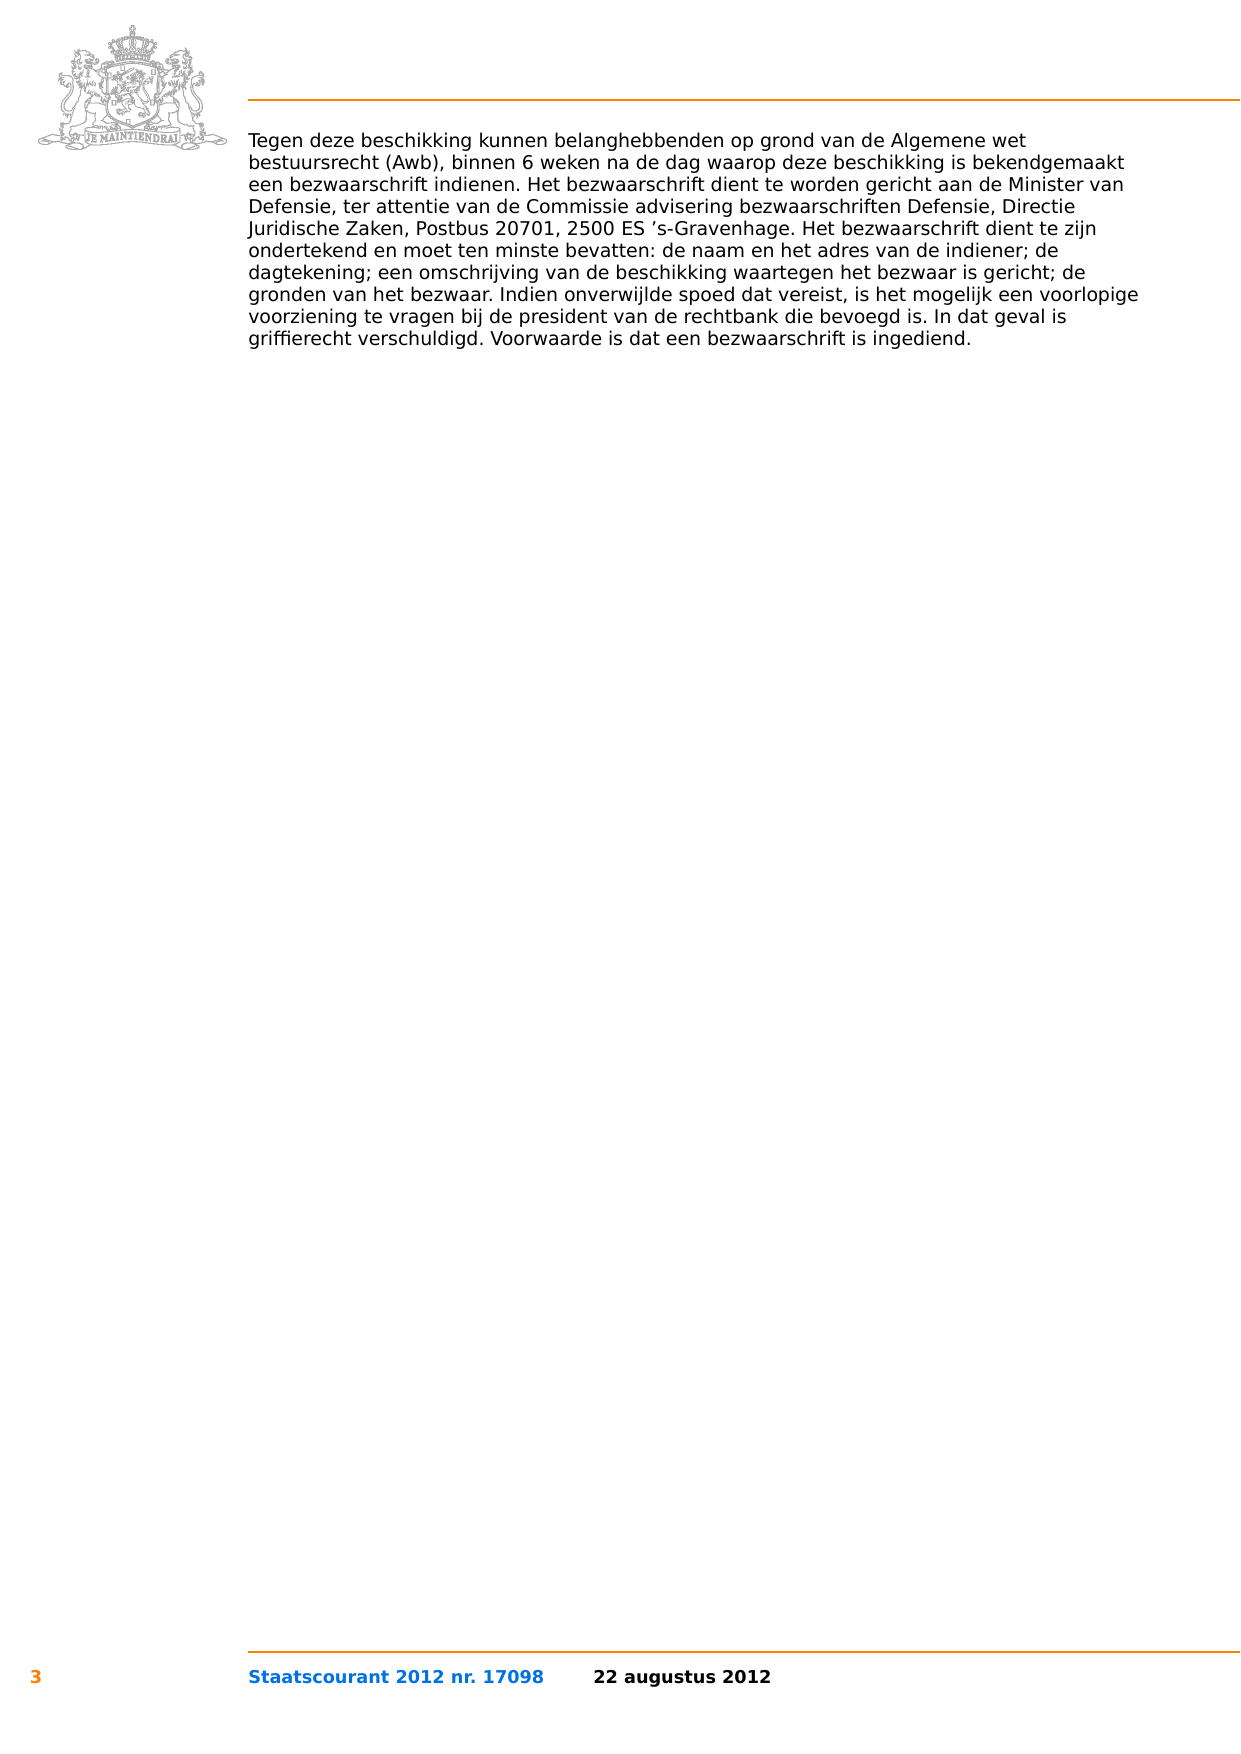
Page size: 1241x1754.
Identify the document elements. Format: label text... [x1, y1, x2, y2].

text Tegen deze beschikking kunnen belanghebbenden op grond van de Algemene wet bestuursrecht (Awb), binnen 6 weken na de dag waarop deze beschikking is bekendgemaakt een bezwaarschrift indienen. Het bezwaarschrift dient te worden gericht aan de Minister van Defensie, ter attentie van de Commissie advisering bezwaarschriften Defensie, Directie Juridische Zaken, Postbus 20701, 2500 ES ’s-Gravenhage. Het bezwaarschrift dient te zijn ondertekend en moet ten minste bevatten: de naam en het adres van de indiener; de dagtekening; een omschrijving van de beschikking waartegen het bezwaar is gericht; de gronden van het bezwaar. Indien onverwijlde spoed dat vereist, is het mogelijk een voorlopige voorziening te vragen bij de president van de rechtbank die bevoegd is. In dat geval is griffierecht verschuldigd. Voorwaarde is dat een bezwaarschrift is ingediend. [248, 130, 1163, 350]
picture [38, 25, 227, 150]
